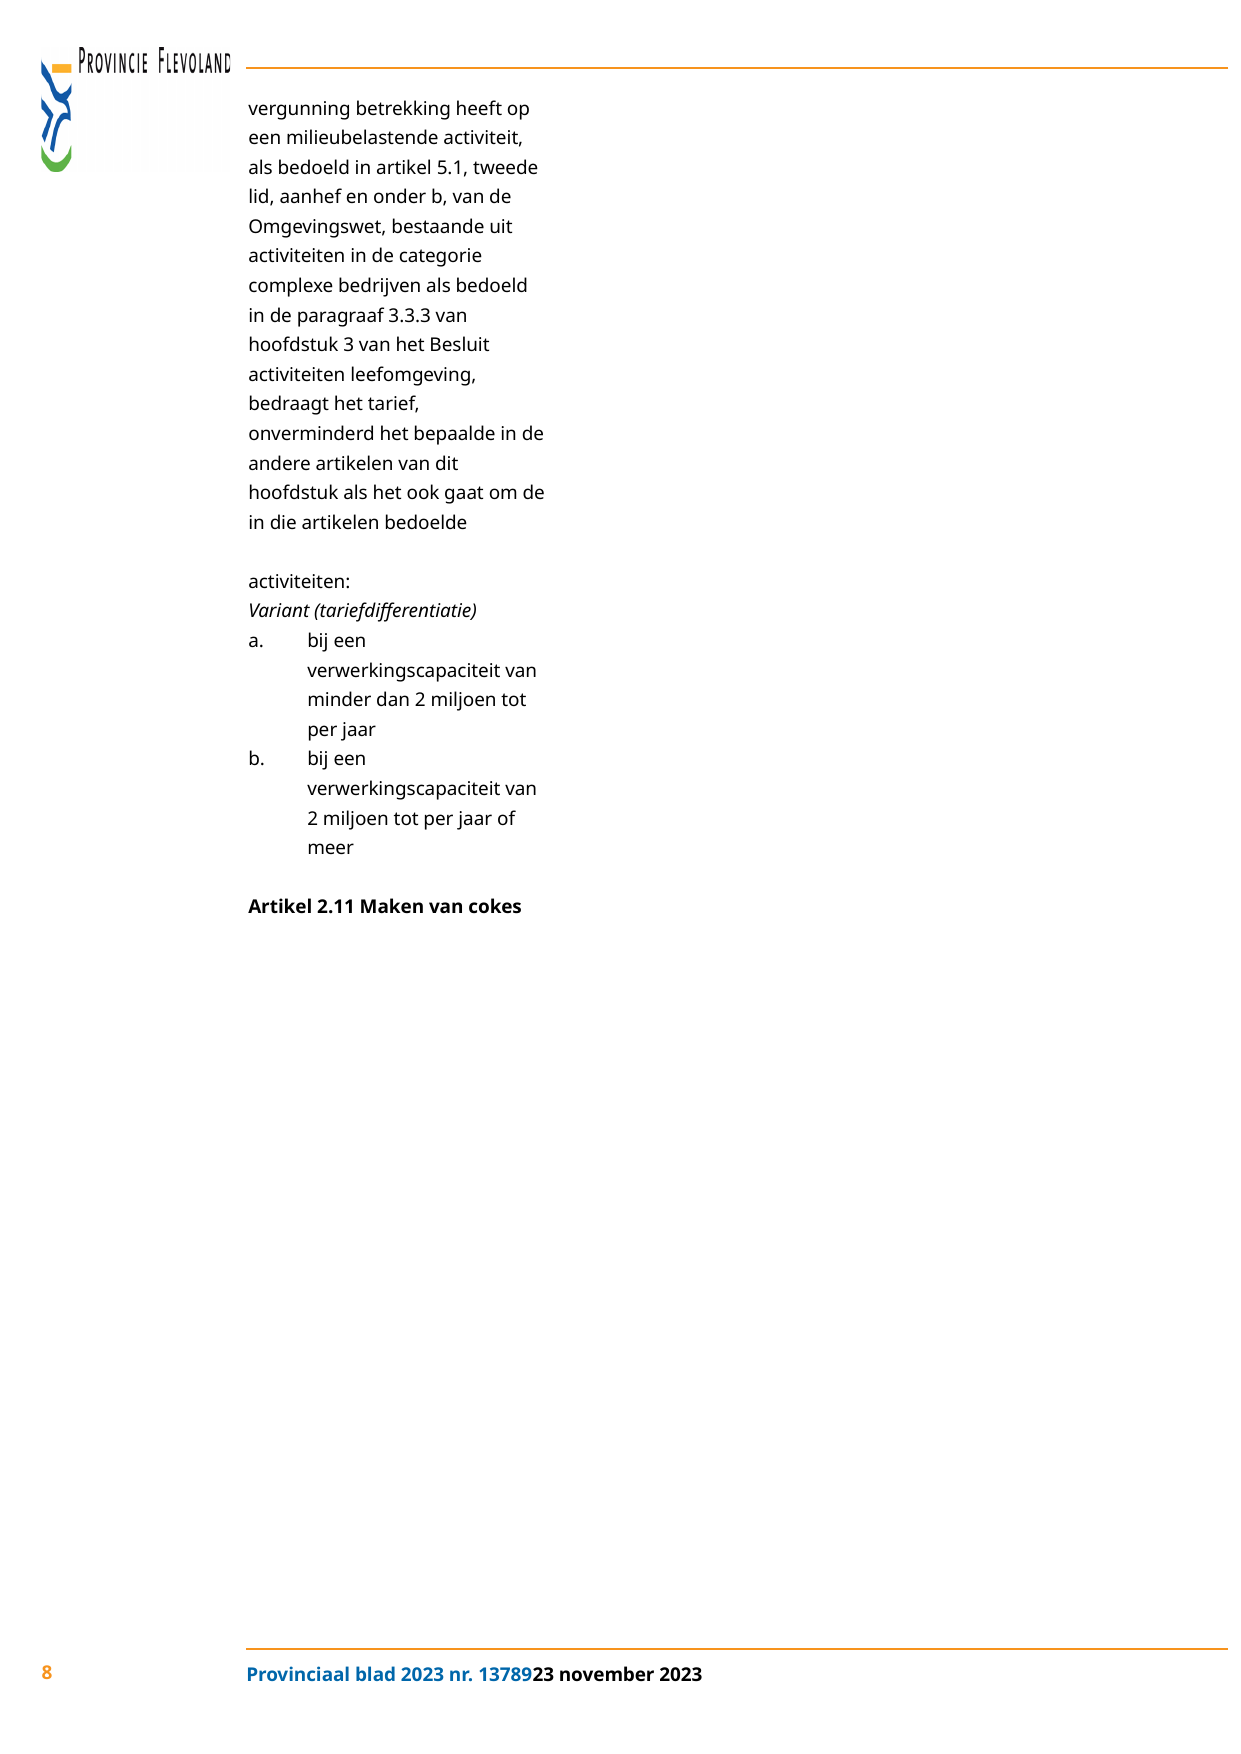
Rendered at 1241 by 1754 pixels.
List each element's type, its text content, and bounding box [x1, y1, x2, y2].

table_cell [850, 95, 1152, 860]
table_header [850, 893, 1152, 919]
picture [41, 47, 231, 172]
table_cell [549, 95, 850, 860]
table_cell vergunning betrekking heeft op een milieubelastende activiteit, als bedoeld in artikel 5.1, tweede lid, aanhef en onder b, van de Omgevingswet, bestaande uit activiteiten in de categorie complexe bedrijven als bedoeld in de paragraaf 3.3.3 van hoofdstuk 3 van het Besluit activiteiten leefomgeving, bedraagt het tarief, onverminderd het bepaalde in de andere artikelen van dit hoofdstuk als het ook gaat om de in die artikelen bedoelde activiteiten: Variant (tariefdifferentiatie) bij een verwerkingscapaciteit van minder dan 2 miljoen tot per jaar bij een verwerkingscapaciteit van 2 miljoen tot per jaar of meer [248, 95, 549, 860]
table_header Artikel 2.11 Maken van cokes [248, 893, 549, 919]
table_header [549, 893, 850, 919]
